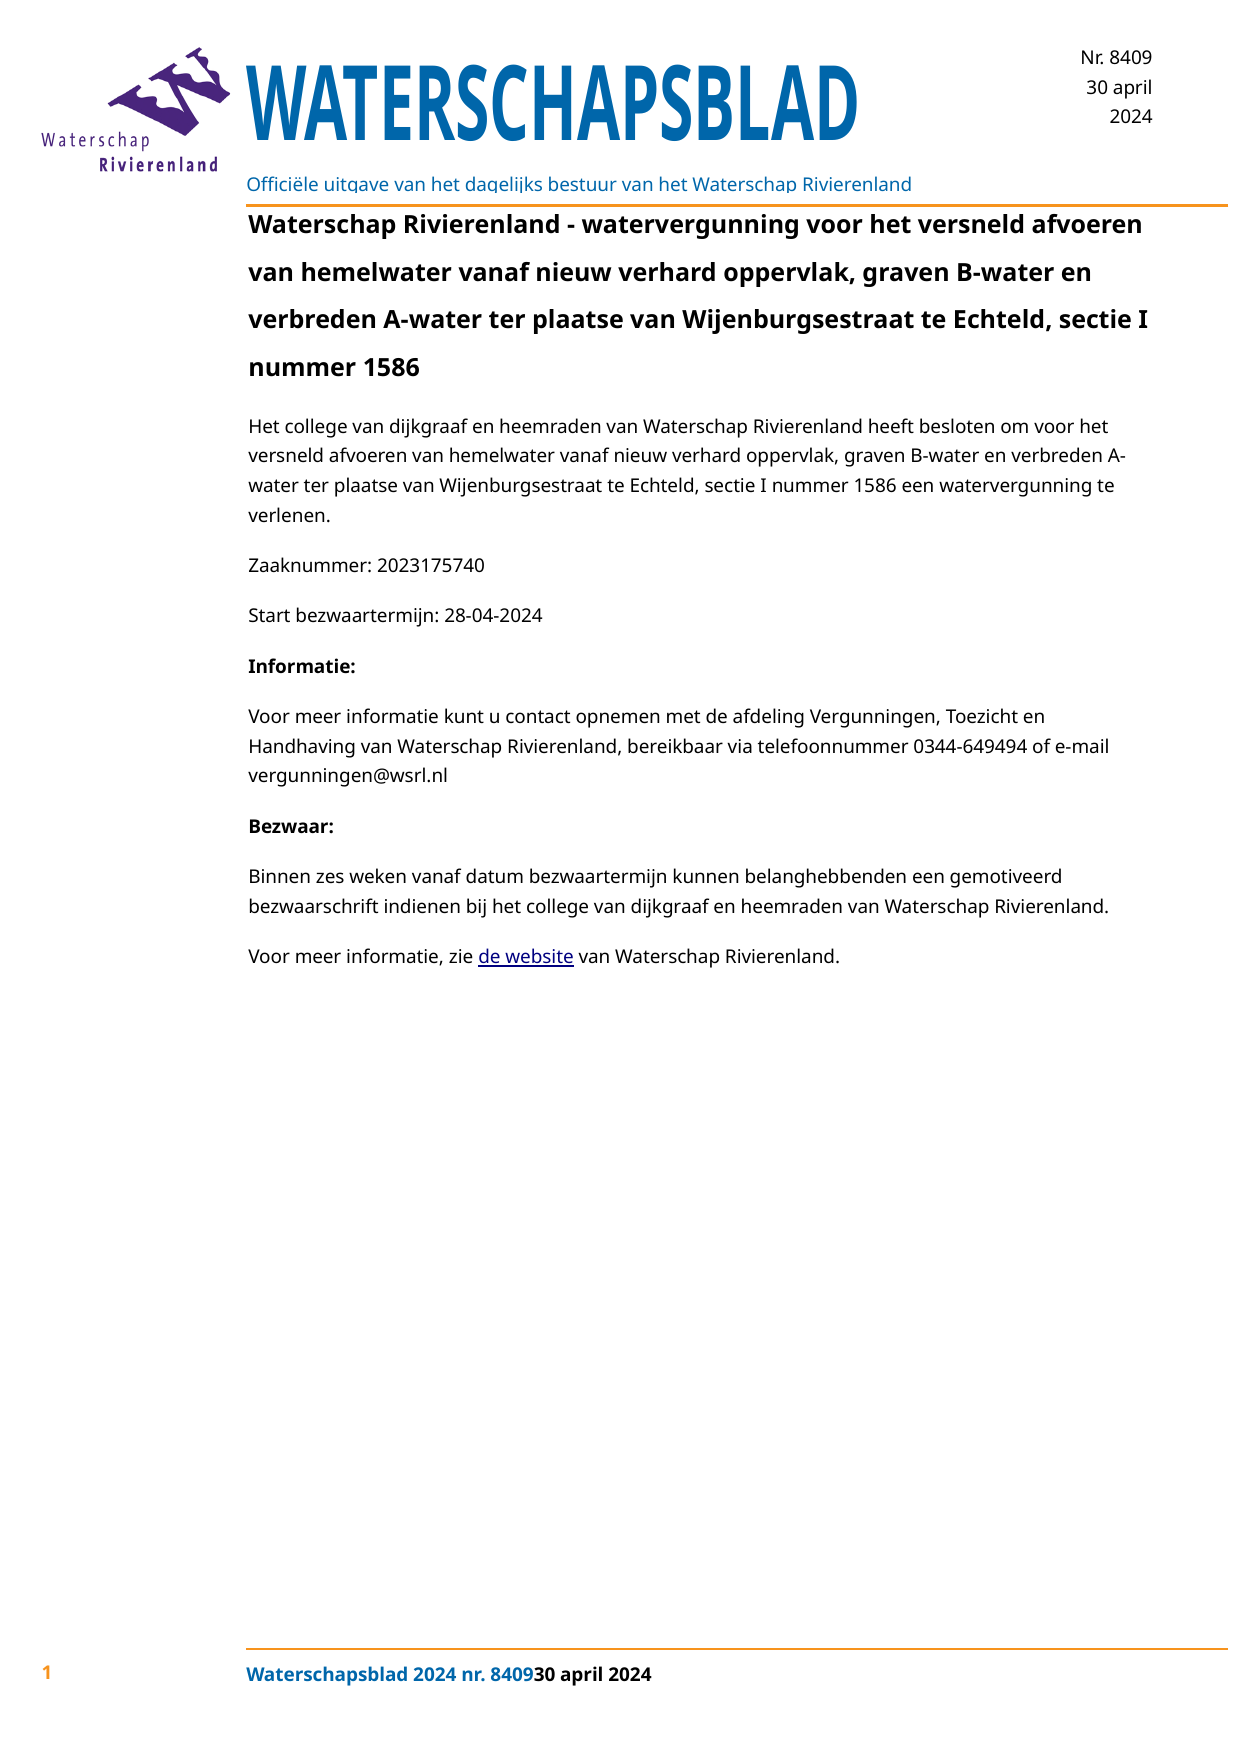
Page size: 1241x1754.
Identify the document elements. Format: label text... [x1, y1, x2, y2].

text Informatie: [248, 653, 1152, 679]
text Start bezwaartermijn: 28-04-2024 [248, 603, 1152, 628]
text Het college van dijkgraaf en heemraden van Waterschap Rivierenland heeft besloten om voor het versneld afvoeren van hemelwater vanaf nieuw verhard oppervlak, graven B-water en verbreden A-water ter plaatse van Wijenburgsestraat te Echteld, sectie I nummer 1586 een watervergunning te verlenen. [248, 413, 1152, 528]
text Zaaknummer: 2023175740 [248, 552, 1152, 578]
text Waterschap Rivierenland - watervergunning voor het versneld afvoeren van hemelwater vanaf nieuw verhard oppervlak, graven B-water en verbreden A-water ter plaatse van Wijenburgsestraat te Echteld, sectie I nummer 1586 [248, 207, 1152, 384]
text Bezwaar: [248, 813, 1152, 839]
picture [41, 47, 231, 172]
text Voor meer informatie kunt u contact opnemen met de afdeling Vergunningen, Toezicht en Handhaving van Waterschap Rivierenland, bereikbaar via telefoonnummer 0344-649494 of e-mail vergunningen@wsrl.nl [248, 703, 1152, 788]
text Binnen zes weken vanaf datum bezwaartermijn kunnen belanghebbenden een gemotiveerd bezwaarschrift indienen bij het college van dijkgraaf en heemraden van Waterschap Rivierenland. [248, 863, 1152, 919]
text Voor meer informatie, zie de website van Waterschap Rivierenland. [248, 943, 1152, 969]
